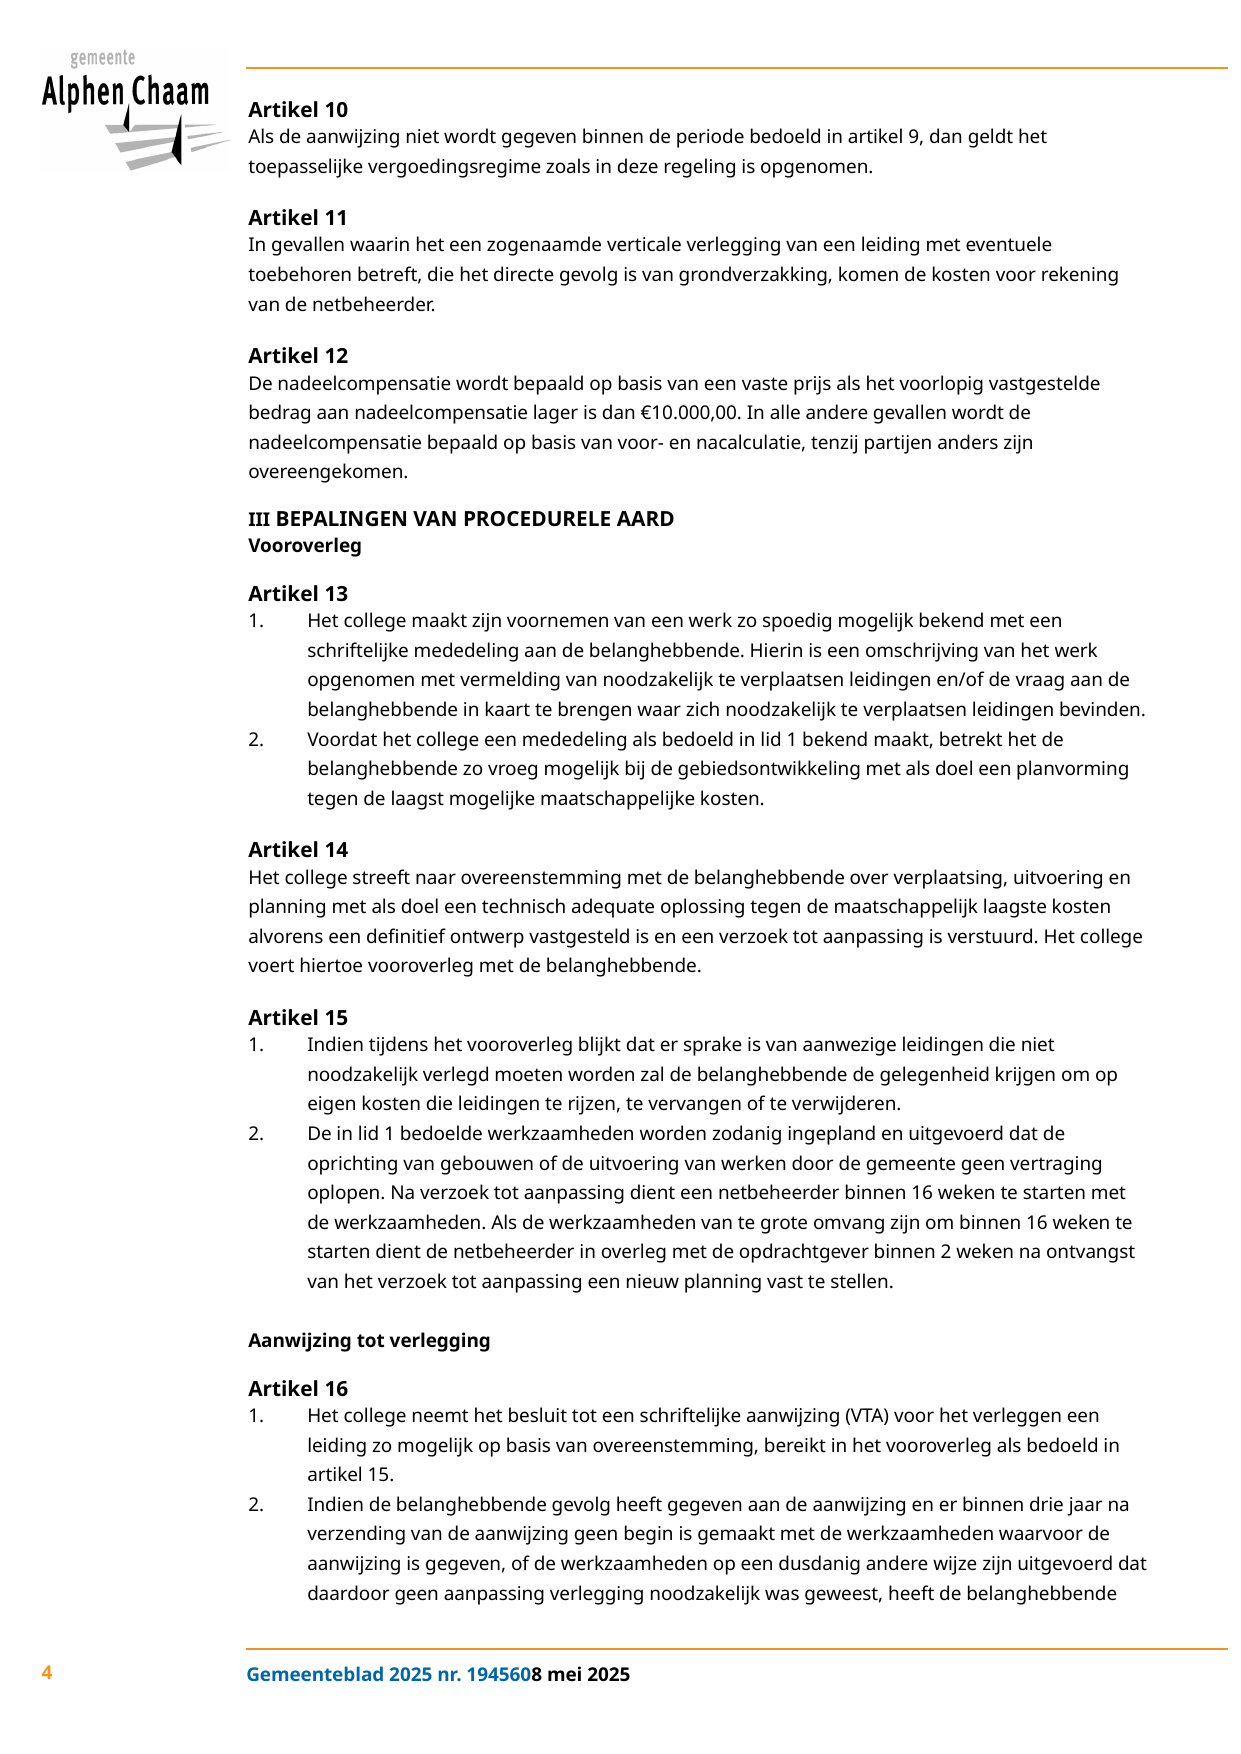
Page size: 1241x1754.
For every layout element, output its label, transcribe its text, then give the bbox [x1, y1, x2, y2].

text III BEPALINGEN VAN PROCEDURELE AARD [248, 504, 1152, 532]
text Vooroverleg [248, 532, 1152, 558]
text Artikel 15 [248, 1003, 1152, 1031]
text Artikel 11 [248, 203, 1152, 232]
list Het college neemt het besluit tot een schriftelijke aanwijzing (VTA) voor het verleggen een leiding zo mogelijk op basis van overeenstemming, bereikt in het vooroverleg als bedoeld in artikel 15. [248, 1402, 1152, 1487]
list Indien tijdens het vooroverleg blijkt dat er sprake is van aanwezige leidingen die niet noodzakelijk verlegd moeten worden zal de belanghebbende de gelegenheid krijgen om op eigen kosten die leidingen te rijzen, te vervangen of te verwijderen. [248, 1031, 1152, 1116]
text Artikel 14 [248, 835, 1152, 864]
picture [41, 47, 231, 172]
text Aanwijzing tot verlegging [248, 1327, 1152, 1353]
text Artikel 10 [248, 95, 1152, 123]
list Voordat het college een mededeling als bedoeld in lid 1 bekend maakt, betrekt het de belanghebbende zo vroeg mogelijk bij de gebiedsontwikkeling met als doel een planvorming tegen de laagst mogelijke maatschappelijke kosten. [248, 726, 1152, 811]
text Artikel 16 [248, 1374, 1152, 1402]
list De in lid 1 bedoelde werkzaamheden worden zodanig ingepland en uitgevoerd dat de oprichting van gebouwen of de uitvoering van werken door de gemeente geen vertraging oplopen. Na verzoek tot aanpassing dient een netbeheerder binnen 16 weken te starten met de werkzaamheden. Als de werkzaamheden van te grote omvang zijn om binnen 16 weken te starten dient de netbeheerder in overleg met de opdrachtgever binnen 2 weken na ontvangst van het verzoek tot aanpassing een nieuw planning vast te stellen. [248, 1120, 1152, 1294]
list Het college maakt zijn voornemen van een werk zo spoedig mogelijk bekend met een schriftelijke mededeling aan de belanghebbende. Hierin is een omschrijving van het werk opgenomen met vermelding van noodzakelijk te verplaatsen leidingen en/of de vraag aan de belanghebbende in kaart te brengen waar zich noodzakelijk te verplaatsen leidingen bevinden. [248, 607, 1152, 722]
text Als de aanwijzing niet wordt gegeven binnen de periode bedoeld in artikel 9, dan geldt het toepasselijke vergoedingsregime zoals in deze regeling is opgenomen. [248, 123, 1152, 178]
text De nadeelcompensatie wordt bepaald op basis van een vaste prijs als het voorlopig vastgestelde bedrag aan nadeelcompensatie lager is dan €10.000,00. In alle andere gevallen wordt de nadeelcompensatie bepaald op basis van voor- en nacalculatie, tenzij partijen anders zijn overeengekomen. [248, 370, 1152, 484]
list Indien de belanghebbende gevolg heeft gegeven aan de aanwijzing en er binnen drie jaar na verzending van de aanwijzing geen begin is gemaakt met de werkzaamheden waarvoor de aanwijzing is gegeven, of de werkzaamheden op een dusdanig andere wijze zijn uitgevoerd dat daardoor geen aanpassing verlegging noodzakelijk was geweest, heeft de belanghebbende [248, 1491, 1152, 1606]
text Artikel 12 [248, 341, 1152, 370]
text Artikel 13 [248, 579, 1152, 607]
text In gevallen waarin het een zogenaamde verticale verlegging van een leiding met eventuele toebehoren betreft, die het directe gevolg is van grondverzakking, komen de kosten voor rekening van de netbeheerder. [248, 232, 1152, 317]
text Het college streeft naar overeenstemming met de belanghebbende over verplaatsing, uitvoering en planning met als doel een technisch adequate oplossing tegen de maatschappelijk laagste kosten alvorens een definitief ontwerp vastgesteld is en een verzoek tot aanpassing is verstuurd. Het college voert hiertoe vooroverleg met de belanghebbende. [248, 864, 1152, 978]
